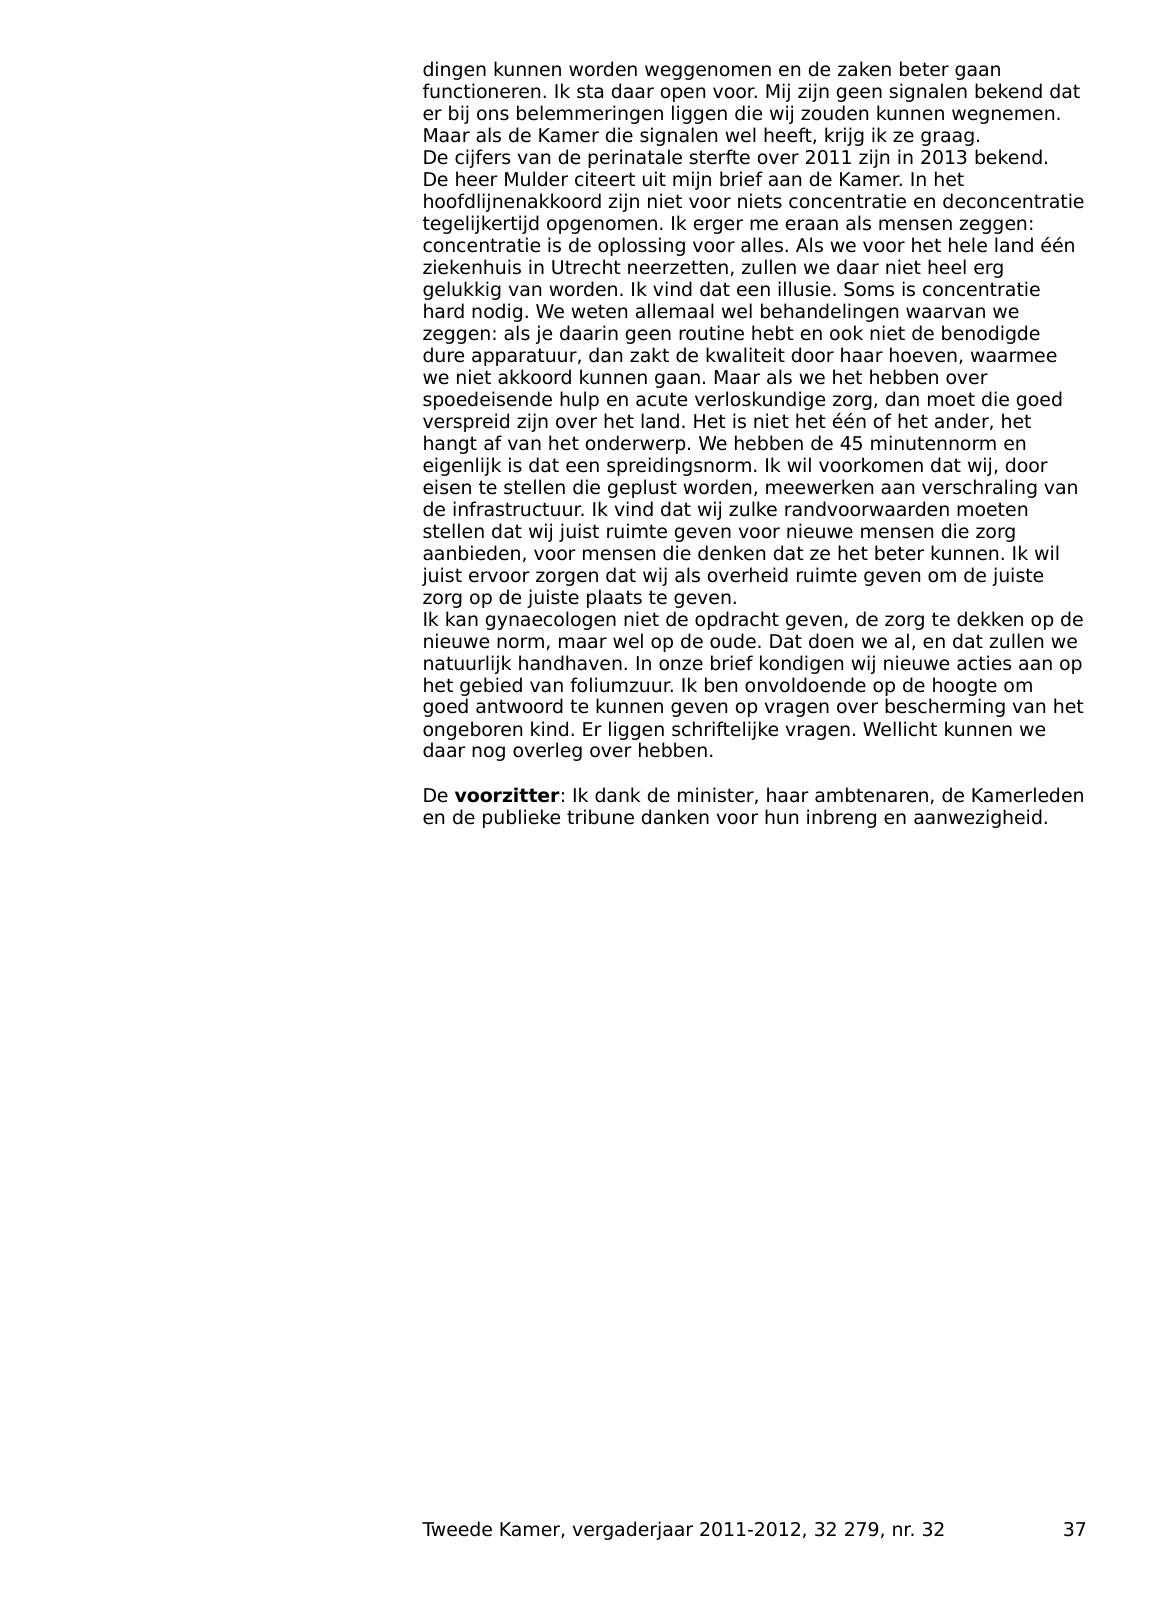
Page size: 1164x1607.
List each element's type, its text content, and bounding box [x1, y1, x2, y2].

text De heer Mulder citeert uit mijn brief aan de Kamer. In het hoofdlijnenakkoord zijn niet voor niets concentratie en deconcentratie tegelijkertijd opgenomen. Ik erger me eraan als mensen zeggen: concentratie is de oplossing voor alles. Als we voor het hele land één ziekenhuis in Utrecht neerzetten, zullen we daar niet heel erg gelukkig van worden. Ik vind dat een illusie. Soms is concentratie hard nodig. We weten allemaal wel behandelingen waarvan we zeggen: als je daarin geen routine hebt en ook niet de benodigde dure apparatuur, dan zakt de kwaliteit door haar hoeven, waarmee we niet akkoord kunnen gaan. Maar als we het hebben over spoedeisende hulp en acute verloskundige zorg, dan moet die goed verspreid zijn over het land. Het is niet het één of het ander, het hangt af van het onderwerp. We hebben de 45 minutennorm en eigenlijk is dat een spreidingsnorm. Ik wil voorkomen dat wij, door eisen te stellen die geplust worden, meewerken aan verschraling van de infrastructuur. Ik vind dat wij zulke randvoorwaarden moeten stellen dat wij juist ruimte geven voor nieuwe mensen die zorg aanbieden, voor mensen die denken dat ze het beter kunnen. Ik wil juist ervoor zorgen dat wij als overheid ruimte geven om de juiste zorg op de juiste plaats te geven. [422, 169, 1087, 608]
text De voorzitter: Ik dank de minister, haar ambtenaren, de Kamerleden en de publieke tribune danken voor hun inbreng en aanwezigheid. [422, 784, 1087, 828]
text Ik kan gynaecologen niet de opdracht geven, de zorg te dekken op de nieuwe norm, maar wel op de oude. Dat doen we al, en dat zullen we natuurlijk handhaven. In onze brief kondigen wij nieuwe acties aan op het gebied van foliumzuur. Ik ben onvoldoende op de hoogte om goed antwoord te kunnen geven op vragen over bescherming van het ongeboren kind. Er liggen schriftelijke vragen. Wellicht kunnen we daar nog overleg over hebben. [422, 608, 1087, 762]
text De cijfers van de perinatale sterfte over 2011 zijn in 2013 bekend. [422, 147, 1087, 169]
text dingen kunnen worden weggenomen en de zaken beter gaan functioneren. Ik sta daar open voor. Mij zijn geen signalen bekend dat er bij ons belemmeringen liggen die wij zouden kunnen wegnemen. Maar als de Kamer die signalen wel heeft, krijg ik ze graag. [422, 59, 1087, 147]
